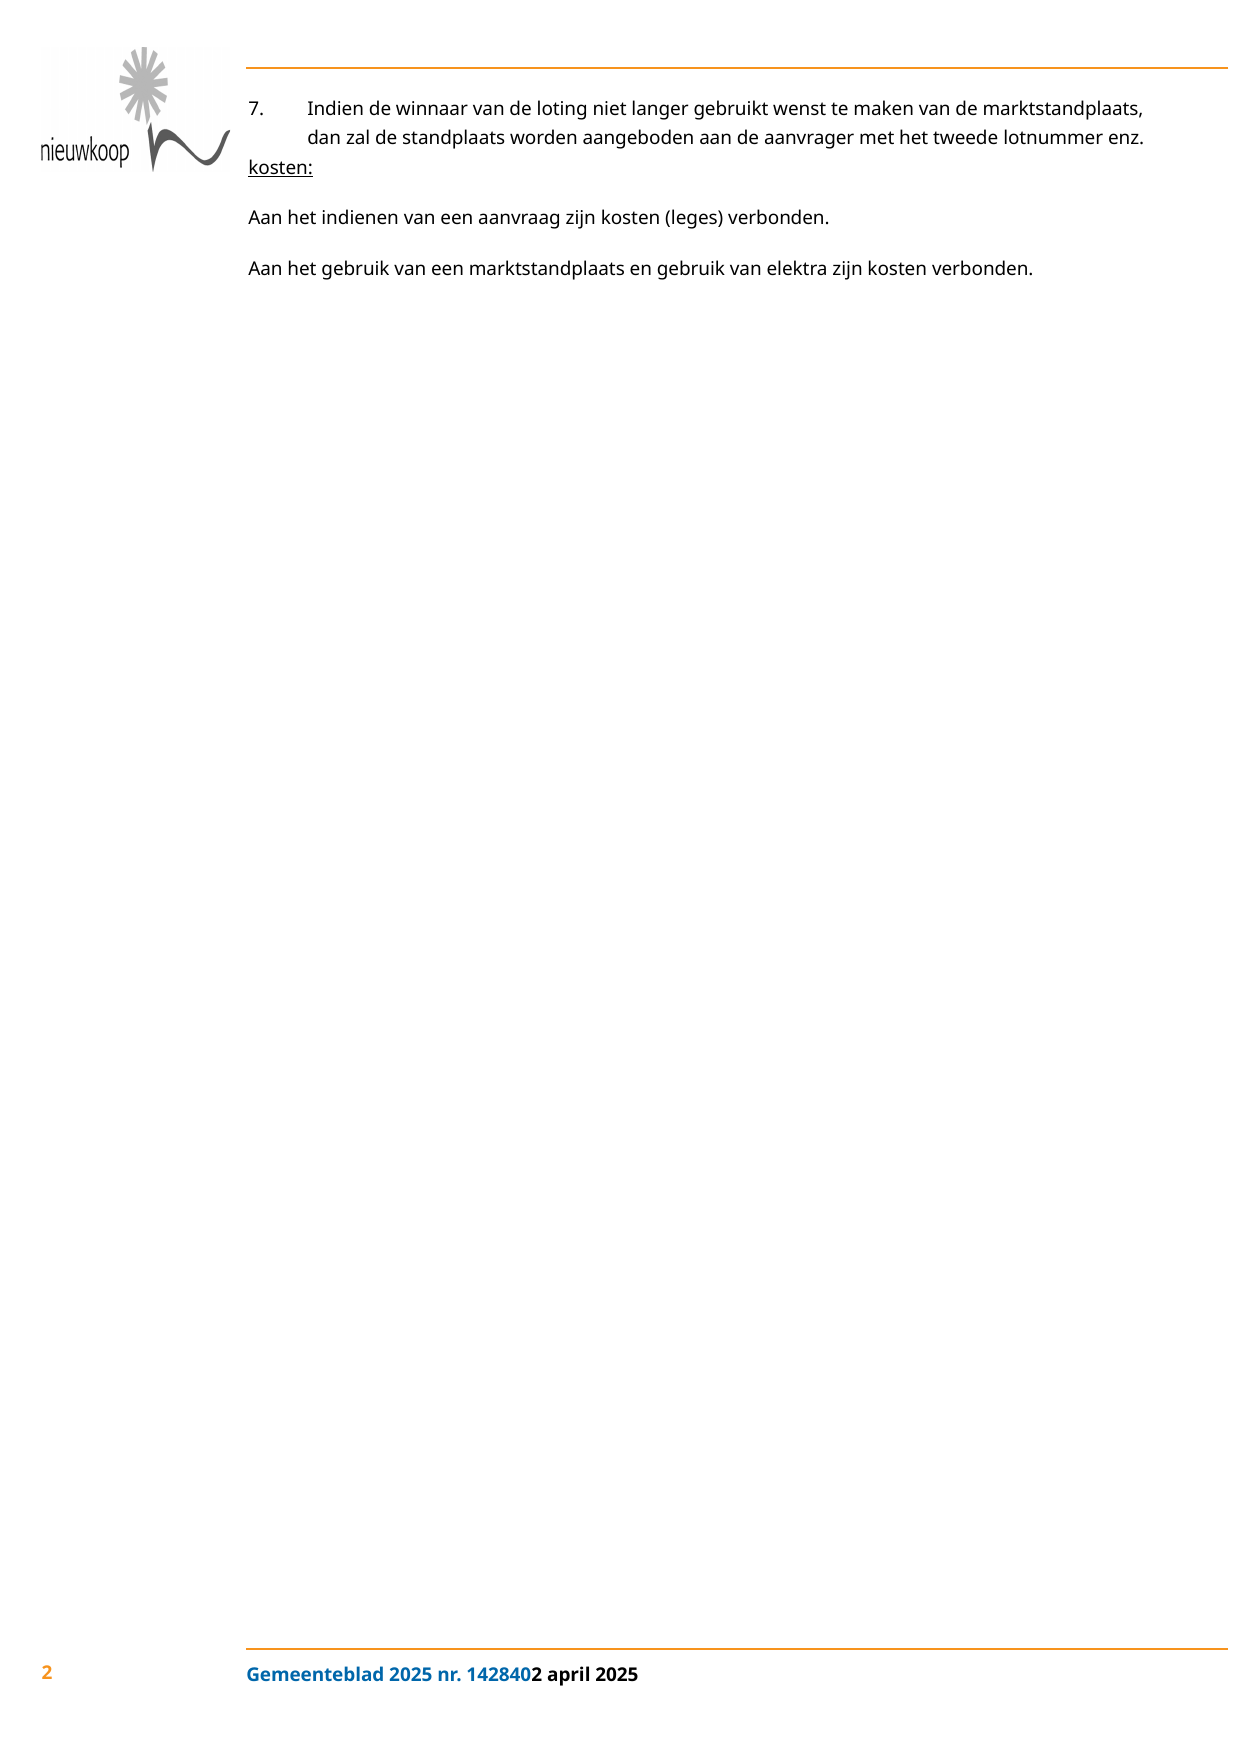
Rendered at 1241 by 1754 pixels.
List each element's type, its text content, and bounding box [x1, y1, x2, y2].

list Indien de winnaar van de loting niet langer gebruikt wenst te maken van de marktstandplaats, dan zal de standplaats worden aangeboden aan de aanvrager met het tweede lotnummer enz. [248, 95, 1152, 150]
text Aan het indienen van een aanvraag zijn kosten (leges) verbonden. [248, 204, 1152, 230]
text kosten: [248, 154, 1152, 180]
picture [41, 47, 231, 172]
text Aan het gebruik van een marktstandplaats en gebruik van elektra zijn kosten verbonden. [248, 255, 1152, 281]
